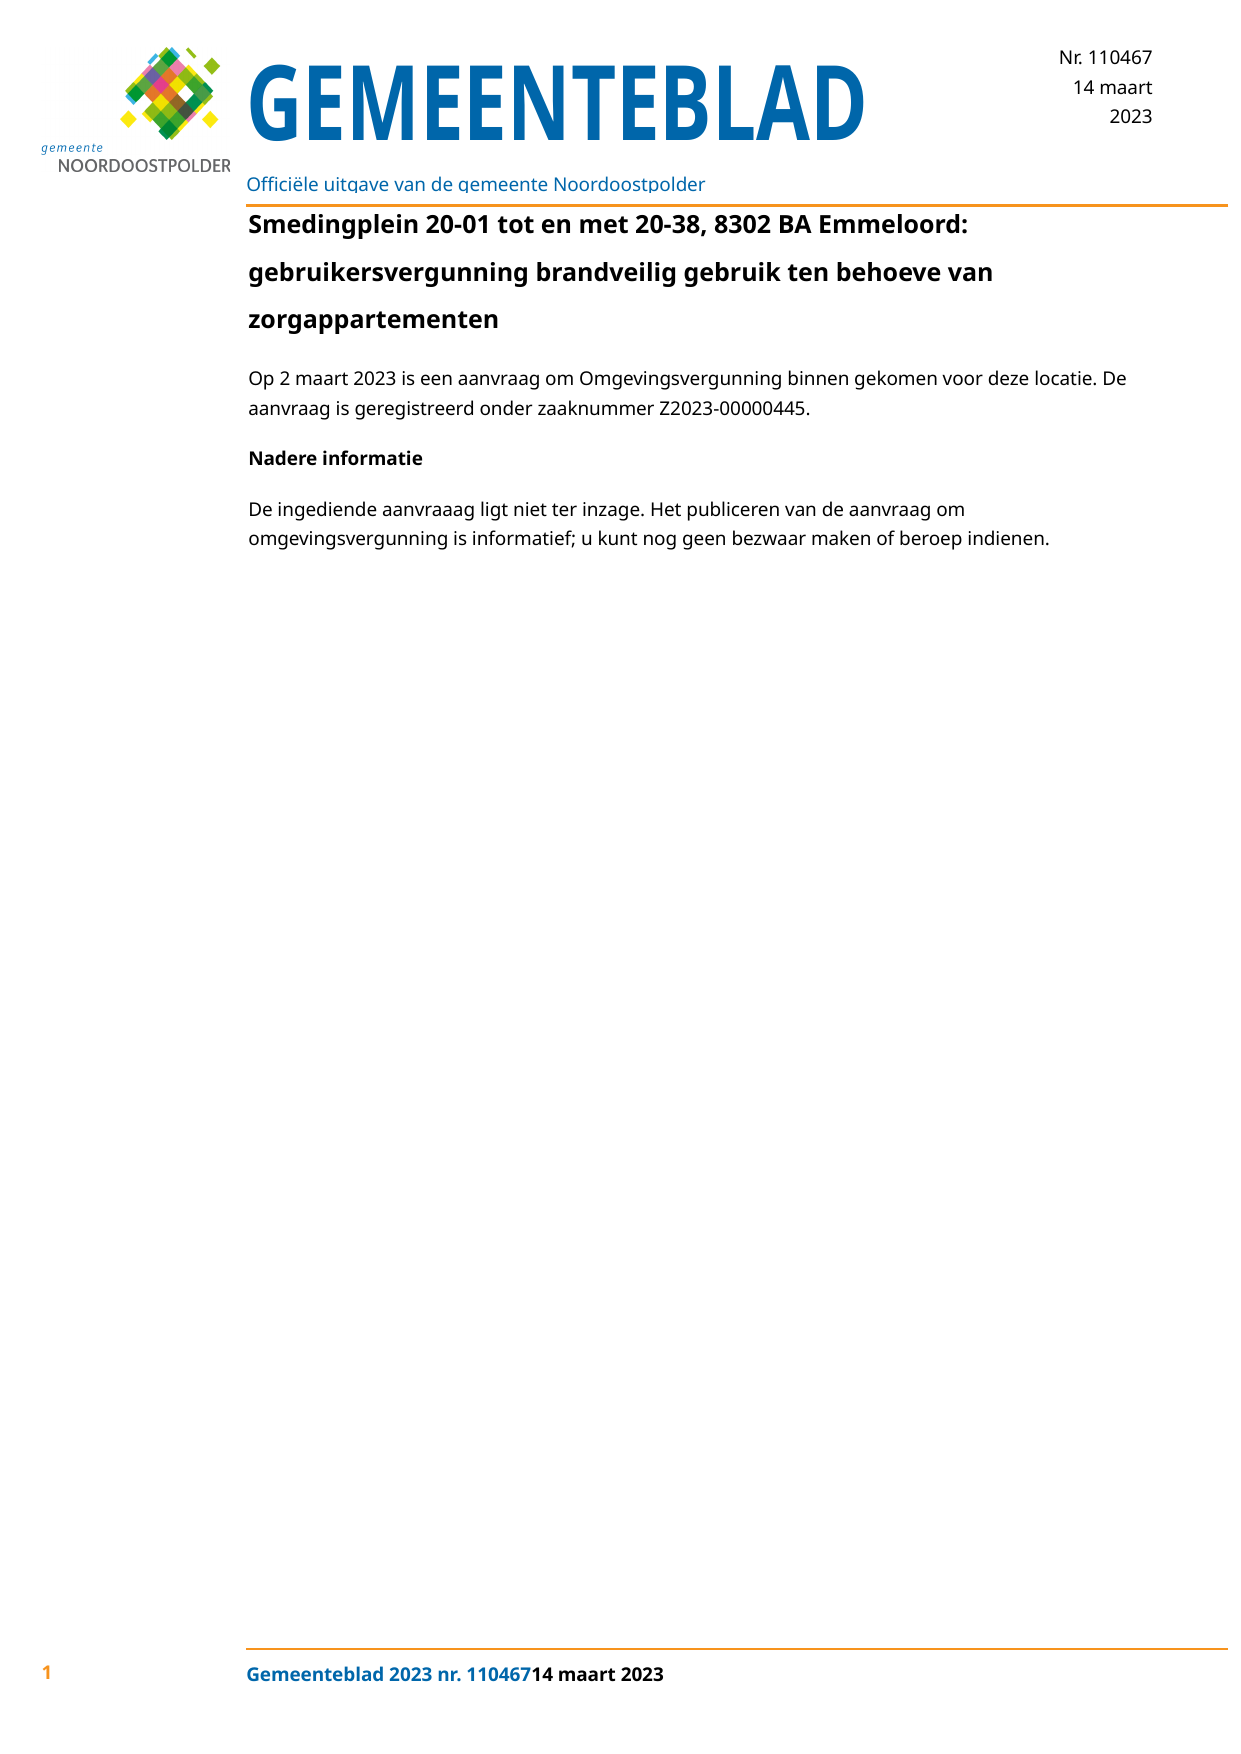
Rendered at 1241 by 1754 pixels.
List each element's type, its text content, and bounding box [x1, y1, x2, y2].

picture [41, 47, 231, 172]
text Op 2 maart 2023 is een aanvraag om Omgevingsvergunning binnen gekomen voor deze locatie. De aanvraag is geregistreerd onder zaaknummer Z2023-00000445. [248, 366, 1152, 421]
text De ingediende aanvraaag ligt niet ter inzage. Het publiceren van de aanvraag om omgevingsvergunning is informatief; u kunt nog geen bezwaar maken of beroep indienen. [248, 496, 1152, 551]
text Nadere informatie [248, 446, 1152, 471]
text Smedingplein 20-01 tot en met 20-38, 8302 BA Emmeloord: gebruikersvergunning brandveilig gebruik ten behoeve van zorgappartementen [248, 207, 1152, 336]
